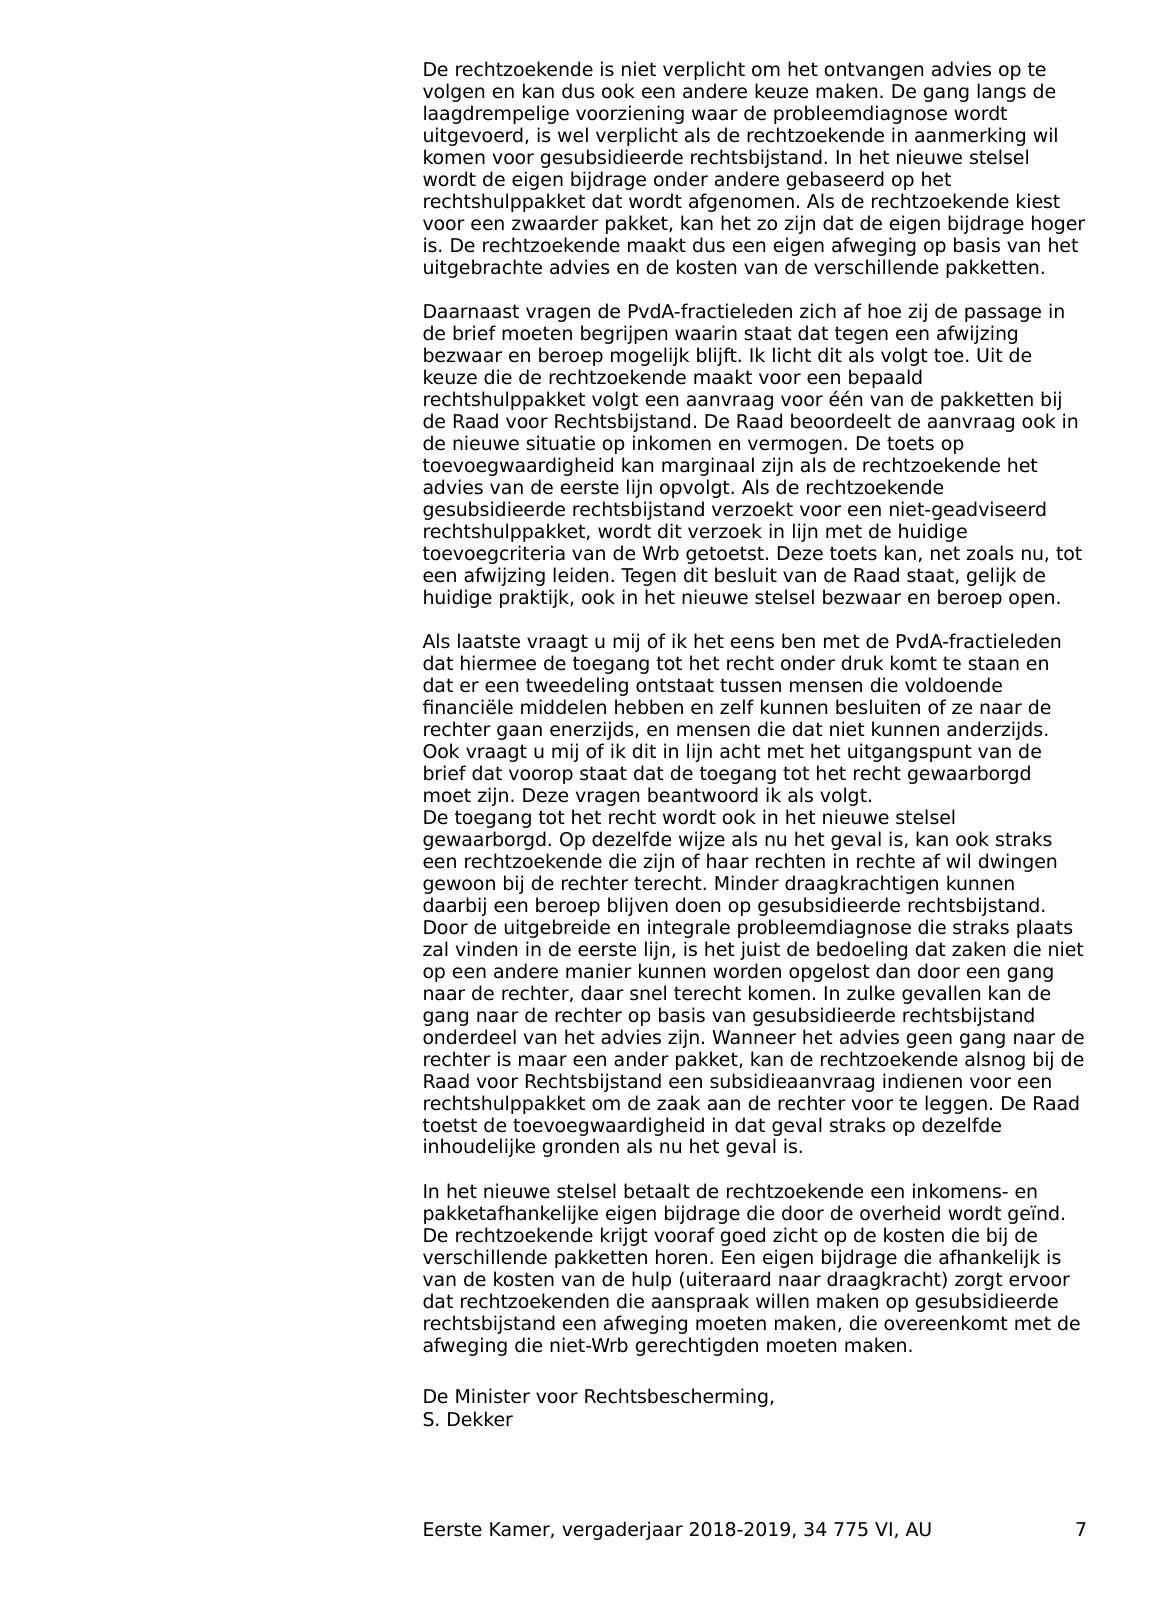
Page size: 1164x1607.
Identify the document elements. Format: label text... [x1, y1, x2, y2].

text Daarnaast vragen de PvdA-fractieleden zich af hoe zij de passage in de brief moeten begrijpen waarin staat dat tegen een afwijzing bezwaar en beroep mogelijk blijft. Ik licht dit als volgt toe. Uit de keuze die de rechtzoekende maakt voor een bepaald rechtshulppakket volgt een aanvraag voor één van de pakketten bij de Raad voor Rechtsbijstand. De Raad beoordeelt de aanvraag ook in de nieuwe situatie op inkomen en vermogen. De toets op toevoegwaardigheid kan marginaal zijn als de rechtzoekende het advies van de eerste lijn opvolgt. Als de rechtzoekende gesubsidieerde rechtsbijstand verzoekt voor een niet-geadviseerd rechtshulppakket, wordt dit verzoek in lijn met de huidige toevoegcriteria van de Wrb getoetst. Deze toets kan, net zoals nu, tot een afwijzing leiden. Tegen dit besluit van de Raad staat, gelijk de huidige praktijk, ook in het nieuwe stelsel bezwaar en beroep open. [422, 301, 1087, 609]
text De Minister voor Rechtsbescherming, S. Dekker [422, 1386, 1087, 1430]
text In het nieuwe stelsel betaalt de rechtzoekende een inkomens- en pakketafhankelijke eigen bijdrage die door de overheid wordt geïnd. [422, 1181, 1087, 1224]
text De toegang tot het recht wordt ook in het nieuwe stelsel gewaarborgd. Op dezelfde wijze als nu het geval is, kan ook straks een rechtzoekende die zijn of haar rechten in rechte af wil dwingen gewoon bij de rechter terecht. Minder draagkrachtigen kunnen daarbij een beroep blijven doen op gesubsidieerde rechtsbijstand. Door de uitgebreide en integrale probleemdiagnose die straks plaats zal vinden in de eerste lijn, is het juist de bedoeling dat zaken die niet op een andere manier kunnen worden opgelost dan door een gang naar de rechter, daar snel terecht komen. In zulke gevallen kan de gang naar de rechter op basis van gesubsidieerde rechtsbijstand onderdeel van het advies zijn. Wanneer het advies geen gang naar de rechter is maar een ander pakket, kan de rechtzoekende alsnog bij de Raad voor Rechtsbijstand een subsidieaanvraag indienen voor een rechtshulppakket om de zaak aan de rechter voor te leggen. De Raad toetst de toevoegwaardigheid in dat geval straks op dezelfde inhoudelijke gronden als nu het geval is. [422, 807, 1087, 1158]
text Als laatste vraagt u mij of ik het eens ben met de PvdA-fractieleden dat hiermee de toegang tot het recht onder druk komt te staan en dat er een tweedeling ontstaat tussen mensen die voldoende financiële middelen hebben en zelf kunnen besluiten of ze naar de rechter gaan enerzijds, en mensen die dat niet kunnen anderzijds. Ook vraagt u mij of ik dit in lijn acht met het uitgangspunt van de brief dat voorop staat dat de toegang tot het recht gewaarborgd moet zijn. Deze vragen beantwoord ik als volgt. [422, 631, 1087, 807]
text De rechtzoekende krijgt vooraf goed zicht op de kosten die bij de verschillende pakketten horen. Een eigen bijdrage die afhankelijk is van de kosten van de hulp (uiteraard naar draagkracht) zorgt ervoor dat rechtzoekenden die aanspraak willen maken op gesubsidieerde rechtsbijstand een afweging moeten maken, die overeenkomt met de afweging die niet-Wrb gerechtigden moeten maken. [422, 1224, 1087, 1356]
text De rechtzoekende is niet verplicht om het ontvangen advies op te volgen en kan dus ook een andere keuze maken. De gang langs de laagdrempelige voorziening waar de probleemdiagnose wordt uitgevoerd, is wel verplicht als de rechtzoekende in aanmerking wil komen voor gesubsidieerde rechtsbijstand. In het nieuwe stelsel wordt de eigen bijdrage onder andere gebaseerd op het rechtshulppakket dat wordt afgenomen. Als de rechtzoekende kiest voor een zwaarder pakket, kan het zo zijn dat de eigen bijdrage hoger is. De rechtzoekende maakt dus een eigen afweging op basis van het uitgebrachte advies en de kosten van de verschillende pakketten. [422, 59, 1087, 279]
